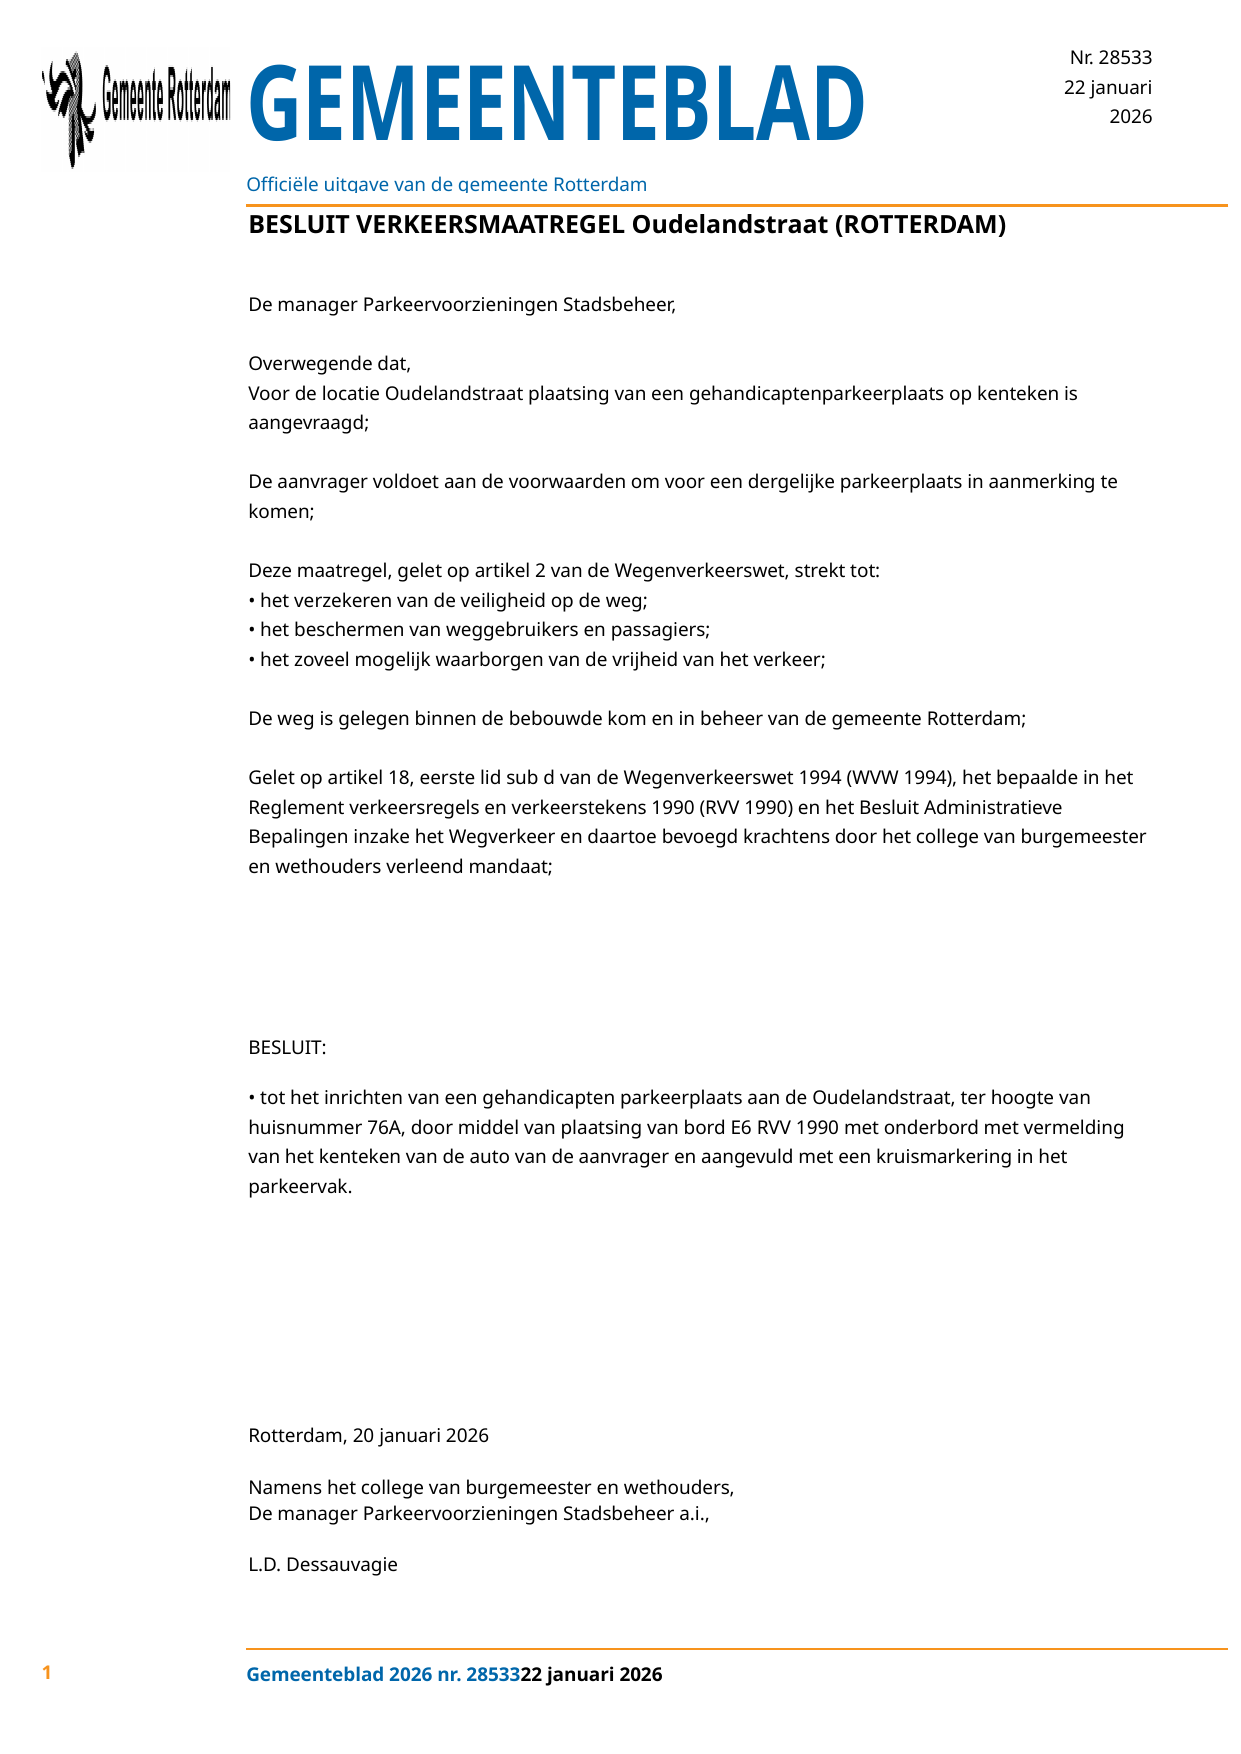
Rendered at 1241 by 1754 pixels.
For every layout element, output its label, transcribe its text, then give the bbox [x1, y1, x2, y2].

text Overwegende dat, [248, 350, 1152, 376]
text De manager Parkeervoorzieningen Stadsbeheer a.i., [248, 1500, 1152, 1526]
text De aanvrager voldoet aan de voorwaarden om voor een dergelijke parkeerplaats in aanmerking te komen; [248, 468, 1152, 524]
text Rotterdam, 20 januari 2026 [248, 1423, 1152, 1448]
text Deze maatregel, gelet op artikel 2 van de Wegenverkeerswet, strekt tot: [248, 557, 1152, 583]
text • het beschermen van weggebruikers en passagiers; [248, 616, 1152, 642]
text Namens het college van burgemeester en wethouders, [248, 1474, 1152, 1500]
text De weg is gelegen binnen de bebouwde kom en in beheer van de gemeente Rotterdam; [248, 705, 1152, 731]
text Voor de locatie Oudelandstraat plaatsing van een gehandicaptenparkeerplaats op kenteken is aangevraagd; [248, 380, 1152, 435]
picture [41, 47, 231, 172]
text BESLUIT: [248, 1034, 1152, 1060]
text De manager Parkeervoorzieningen Stadsbeheer, [248, 291, 1152, 317]
text • tot het inrichten van een gehandicapten parkeerplaats aan de Oudelandstraat, ter hoogte van huisnummer 76A, door middel van plaatsing van bord E6 RVV 1990 met onderbord met vermelding van het kenteken van de auto van de aanvrager en aangevuld met een kruismarkering in het parkeervak. [248, 1084, 1152, 1199]
text BESLUIT VERKEERSMAATREGEL Oudelandstraat (ROTTERDAM) [248, 207, 1152, 241]
text Gelet op artikel 18, eerste lid sub d van de Wegenverkeerswet 1994 (WVW 1994), het bepaalde in het Reglement verkeersregels en verkeerstekens 1990 (RVV 1990) en het Besluit Administratieve Bepalingen inzake het Wegverkeer en daartoe bevoegd krachtens door het college van burgemeester en wethouders verleend mandaat; [248, 764, 1152, 879]
text L.D. Dessauvagie [248, 1551, 1152, 1577]
text • het zoveel mogelijk waarborgen van de vrijheid van het verkeer; [248, 646, 1152, 672]
text • het verzekeren van de veiligheid op de weg; [248, 587, 1152, 613]
